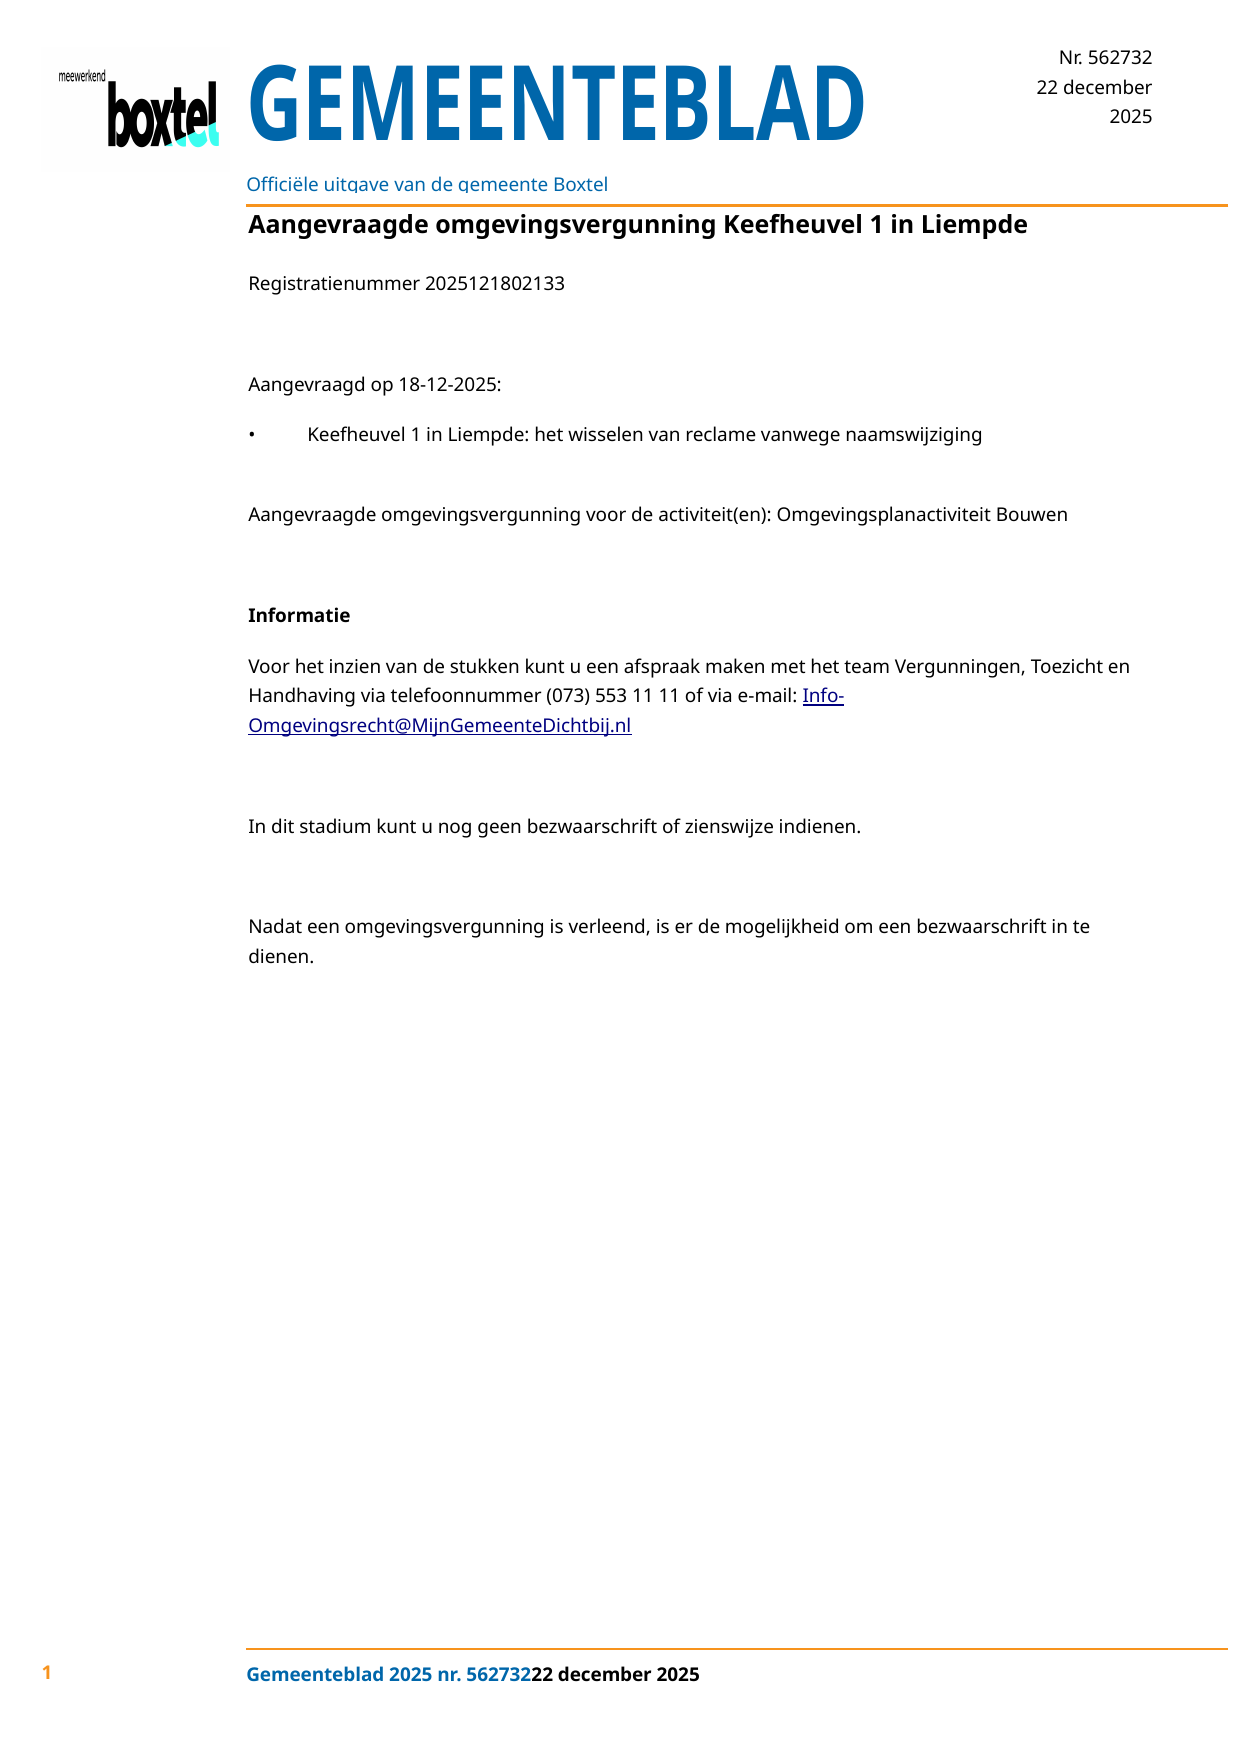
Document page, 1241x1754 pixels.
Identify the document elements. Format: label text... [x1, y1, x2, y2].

text Nadat een omgevingsvergunning is verleend, is er de mogelijkheid om een bezwaarschrift in te dienen. [248, 914, 1152, 969]
text Aangevraagde omgevingsvergunning voor de activiteit(en): Omgevingsplanactiviteit Bouwen [248, 502, 1152, 527]
text Voor het inzien van de stukken kunt u een afspraak maken met het team Vergunningen, Toezicht en Handhaving via telefoonnummer (073) 553 11 11 of via e-mail: Info-Omgevingsrecht@MijnGemeenteDichtbij.nl [248, 653, 1152, 738]
text Informatie [248, 602, 1152, 628]
text Aangevraagd op 18-12-2025: [248, 371, 1152, 397]
text Aangevraagde omgevingsvergunning Keefheuvel 1 in Liempde [248, 207, 1152, 241]
picture [41, 47, 231, 172]
text In dit stadium kunt u nog geen bezwaarschrift of zienswijze indienen. [248, 813, 1152, 838]
list Keefheuvel 1 in Liempde: het wisselen van reclame vanwege naamswijziging [248, 422, 1152, 447]
text Registratienummer 2025121802133 [248, 270, 1152, 296]
